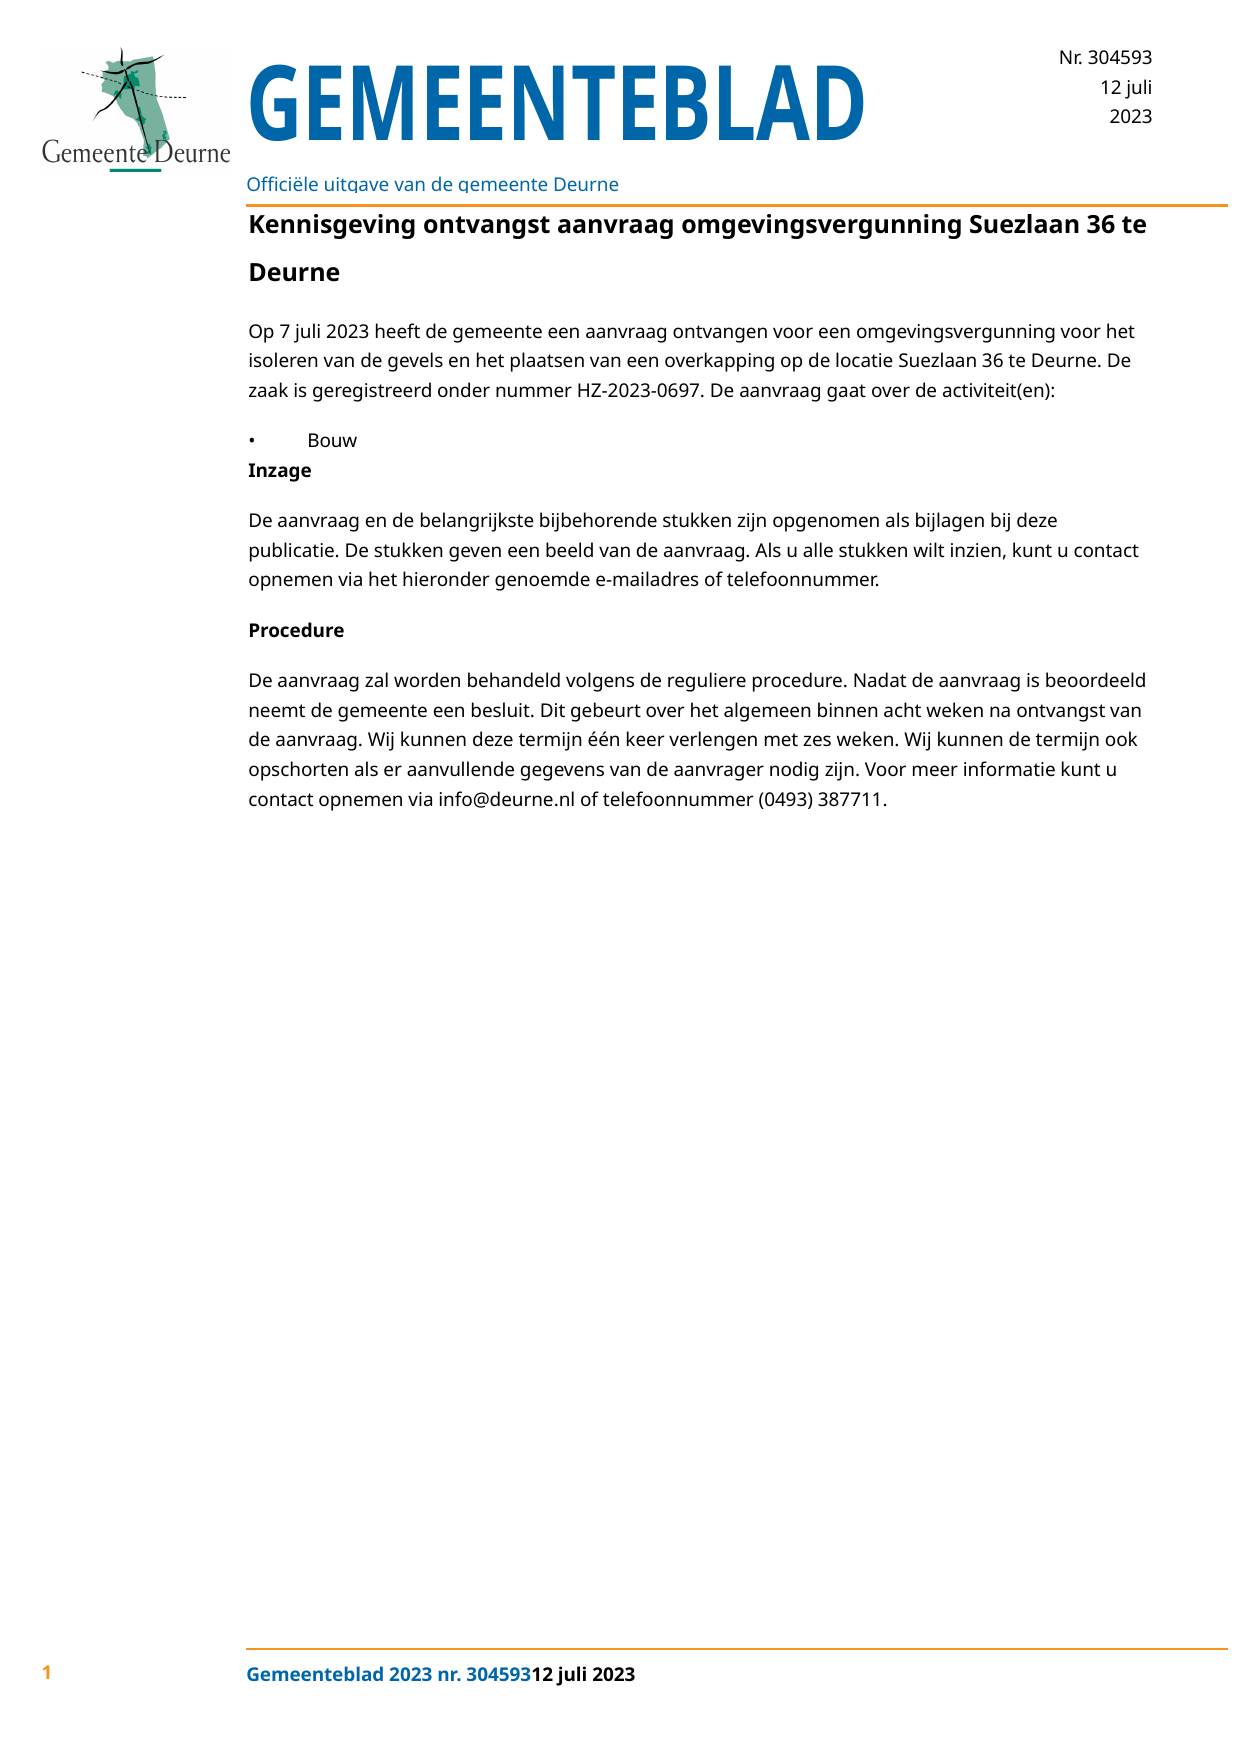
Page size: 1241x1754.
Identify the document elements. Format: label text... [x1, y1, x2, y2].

text Procedure [248, 617, 1152, 643]
text Op 7 juli 2023 heeft de gemeente een aanvraag ontvangen voor een omgevingsvergunning voor het isoleren van de gevels en het plaatsen van een overkapping op de locatie Suezlaan 36 te Deurne. De zaak is geregistreerd onder nummer HZ-2023-0697. De aanvraag gaat over de activiteit(en): [248, 318, 1152, 403]
text Inzage [248, 457, 1152, 483]
picture [41, 47, 231, 172]
text De aanvraag en de belangrijkste bijbehorende stukken zijn opgenomen als bijlagen bij deze publicatie. De stukken geven een beeld van de aanvraag. Als u alle stukken wilt inzien, kunt u contact opnemen via het hieronder genoemde e-mailadres of telefoonnummer. [248, 507, 1152, 592]
text De aanvraag zal worden behandeld volgens de reguliere procedure. Nadat de aanvraag is beoordeeld neemt de gemeente een besluit. Dit gebeurt over het algemeen binnen acht weken na ontvangst van de aanvraag. Wij kunnen deze termijn één keer verlengen met zes weken. Wij kunnen de termijn ook opschorten als er aanvullende gegevens van de aanvrager nodig zijn. Voor meer informatie kunt u contact opnemen via info@deurne.nl of telefoonnummer (0493) 387711. [248, 667, 1152, 812]
text Kennisgeving ontvangst aanvraag omgevingsvergunning Suezlaan 36 te Deurne [248, 207, 1152, 288]
list Bouw [248, 427, 1152, 453]
